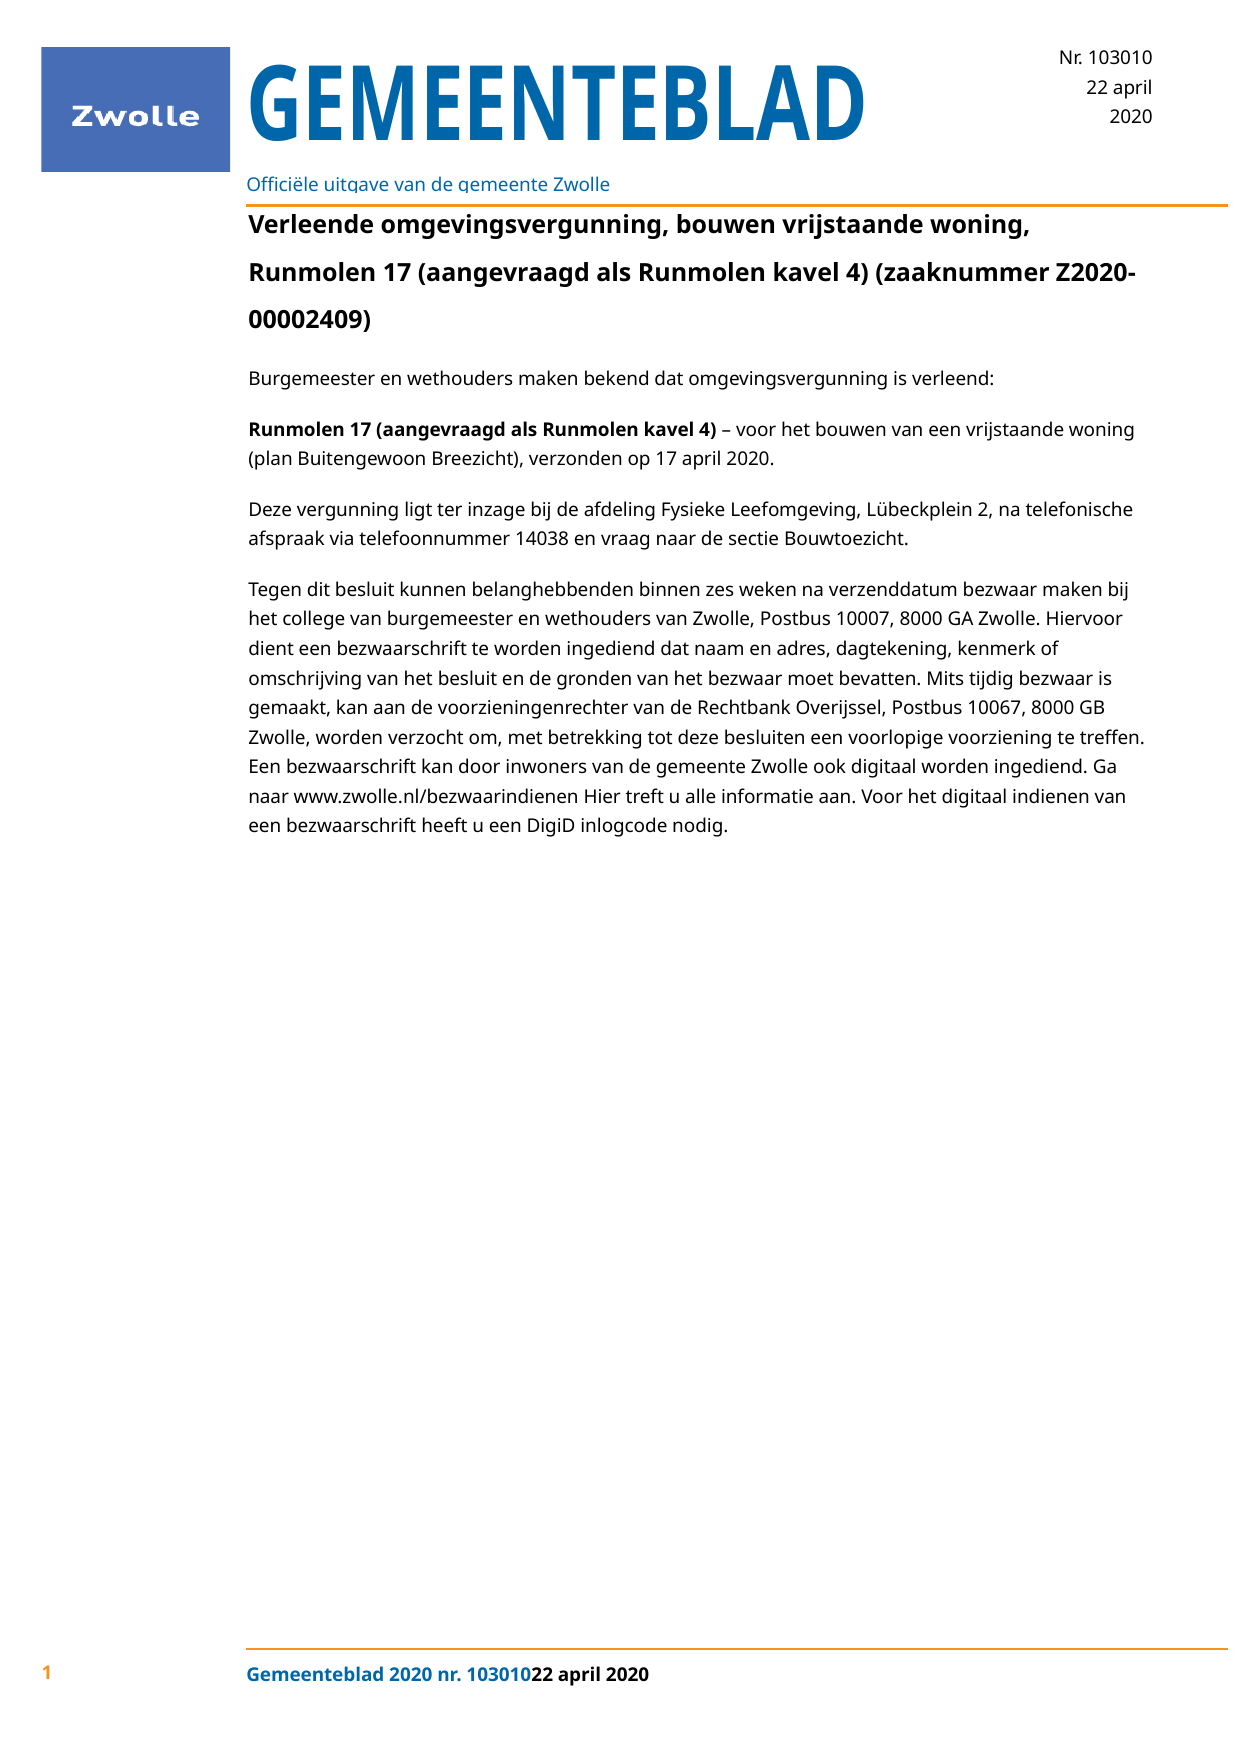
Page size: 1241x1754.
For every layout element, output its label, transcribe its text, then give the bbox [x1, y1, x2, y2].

text Verleende omgevingsvergunning, bouwen vrijstaande woning, Runmolen 17 (aangevraagd als Runmolen kavel 4) (zaaknummer Z2020-00002409) [248, 207, 1152, 336]
text Burgemeester en wethouders maken bekend dat omgevingsvergunning is verleend: [248, 366, 1152, 391]
text Runmolen 17 (aangevraagd als Runmolen kavel 4) – voor het bouwen van een vrijstaande woning (plan Buitengewoon Breezicht), verzonden op 17 april 2020. [248, 416, 1152, 471]
text Deze vergunning ligt ter inzage bij de afdeling Fysieke Leefomgeving, Lübeckplein 2, na telefonische afspraak via telefoonnummer 14038 en vraag naar de sectie Bouwtoezicht. [248, 496, 1152, 551]
picture [41, 47, 231, 172]
text Tegen dit besluit kunnen belanghebbenden binnen zes weken na verzenddatum bezwaar maken bij het college van burgemeester en wethouders van Zwolle, Postbus 10007, 8000 GA Zwolle. Hiervoor dient een bezwaarschrift te worden ingediend dat naam en adres, dagtekening, kenmerk of omschrijving van het besluit en de gronden van het bezwaar moet bevatten. Mits tijdig bezwaar is gemaakt, kan aan de voorzieningenrechter van de Rechtbank Overijssel, Postbus 10067, 8000 GB Zwolle, worden verzocht om, met betrekking tot deze besluiten een voorlopige voorziening te treffen. Een bezwaarschrift kan door inwoners van de gemeente Zwolle ook digitaal worden ingediend. Ga naar www.zwolle.nl/bezwaarindienen Hier treft u alle informatie aan. Voor het digitaal indienen van een bezwaarschrift heeft u een DigiD inlogcode nodig. [248, 576, 1152, 838]
